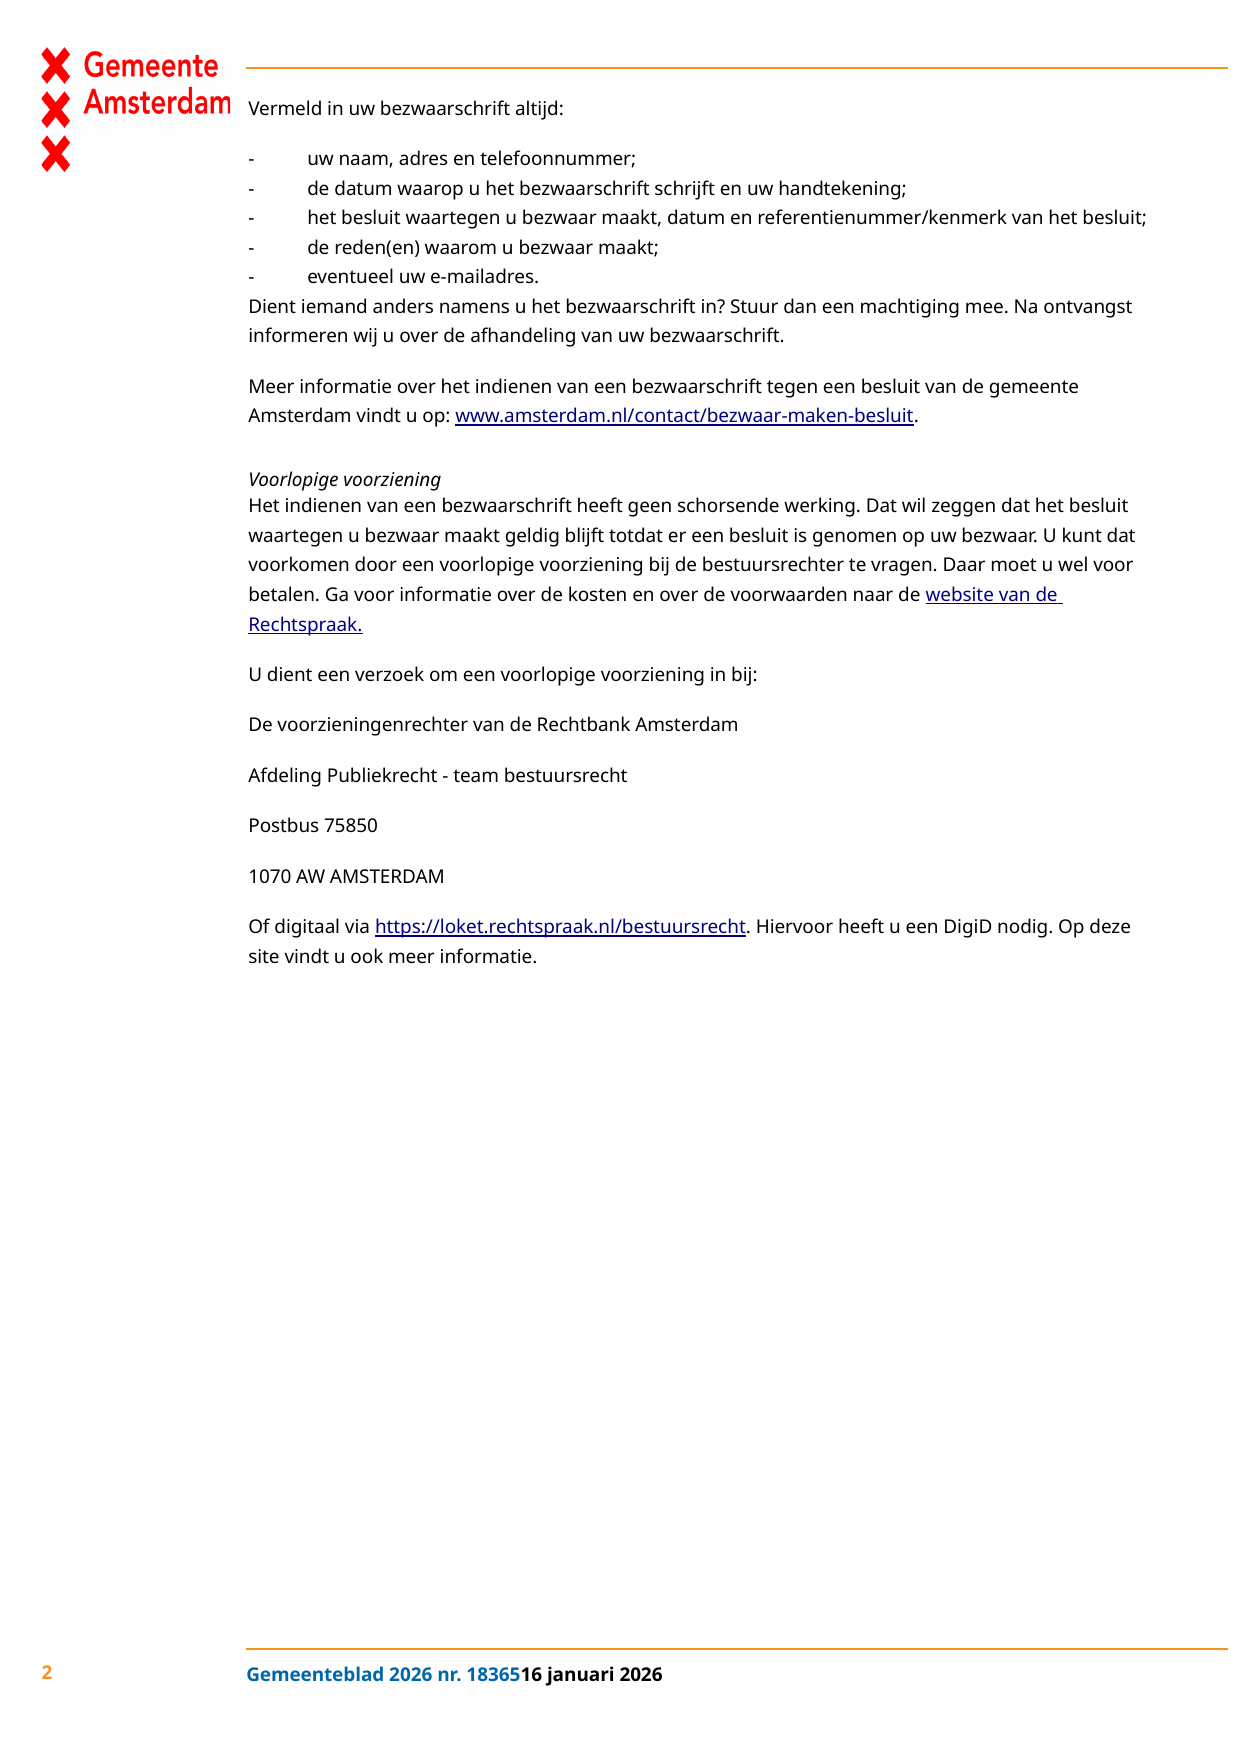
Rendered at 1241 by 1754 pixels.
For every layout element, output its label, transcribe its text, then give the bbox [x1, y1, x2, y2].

list de datum waarop u het bezwaarschrift schrijft en uw handtekening; [248, 175, 1152, 201]
list de reden(en) waarom u bezwaar maakt; [248, 234, 1152, 260]
text Meer informatie over het indienen van een bezwaarschrift tegen een besluit van de gemeente Amsterdam vindt u op: www.amsterdam.nl/contact/bezwaar-maken-besluit. [248, 373, 1152, 428]
text Of digitaal via https://loket.rechtspraak.nl/bestuursrecht. Hiervoor heeft u een DigiD nodig. Op deze site vindt u ook meer informatie. [248, 913, 1152, 968]
text Afdeling Publiekrecht - team bestuursrecht [248, 762, 1152, 788]
text Voorlopige voorziening [248, 467, 1152, 492]
list eventueel uw e-mailadres. [248, 263, 1152, 289]
text U dient een verzoek om een voorlopige voorziening in bij: [248, 661, 1152, 687]
list uw naam, adres en telefoonnummer; [248, 145, 1152, 171]
list het besluit waartegen u bezwaar maakt, datum en referentienummer/kenmerk van het besluit; [248, 204, 1152, 230]
text 1070 AW AMSTERDAM [248, 863, 1152, 888]
text Vermeld in uw bezwaarschrift altijd: [248, 95, 1152, 121]
text Dient iemand anders namens u het bezwaarschrift in? Stuur dan een machtiging mee. Na ontvangst informeren wij u over de afhandeling van uw bezwaarschrift. [248, 293, 1152, 348]
text Postbus 75850 [248, 812, 1152, 838]
text De voorzieningenrechter van de Rechtbank Amsterdam [248, 712, 1152, 737]
picture [41, 47, 231, 172]
text Het indienen van een bezwaarschrift heeft geen schorsende werking. Dat wil zeggen dat het besluit waartegen u bezwaar maakt geldig blijft totdat er een besluit is genomen op uw bezwaar. U kunt dat voorkomen door een voorlopige voorziening bij de bestuursrechter te vragen. Daar moet u wel voor betalen. Ga voor informatie over de kosten en over de voorwaarden naar de website van de Rechtspraak. [248, 492, 1152, 636]
